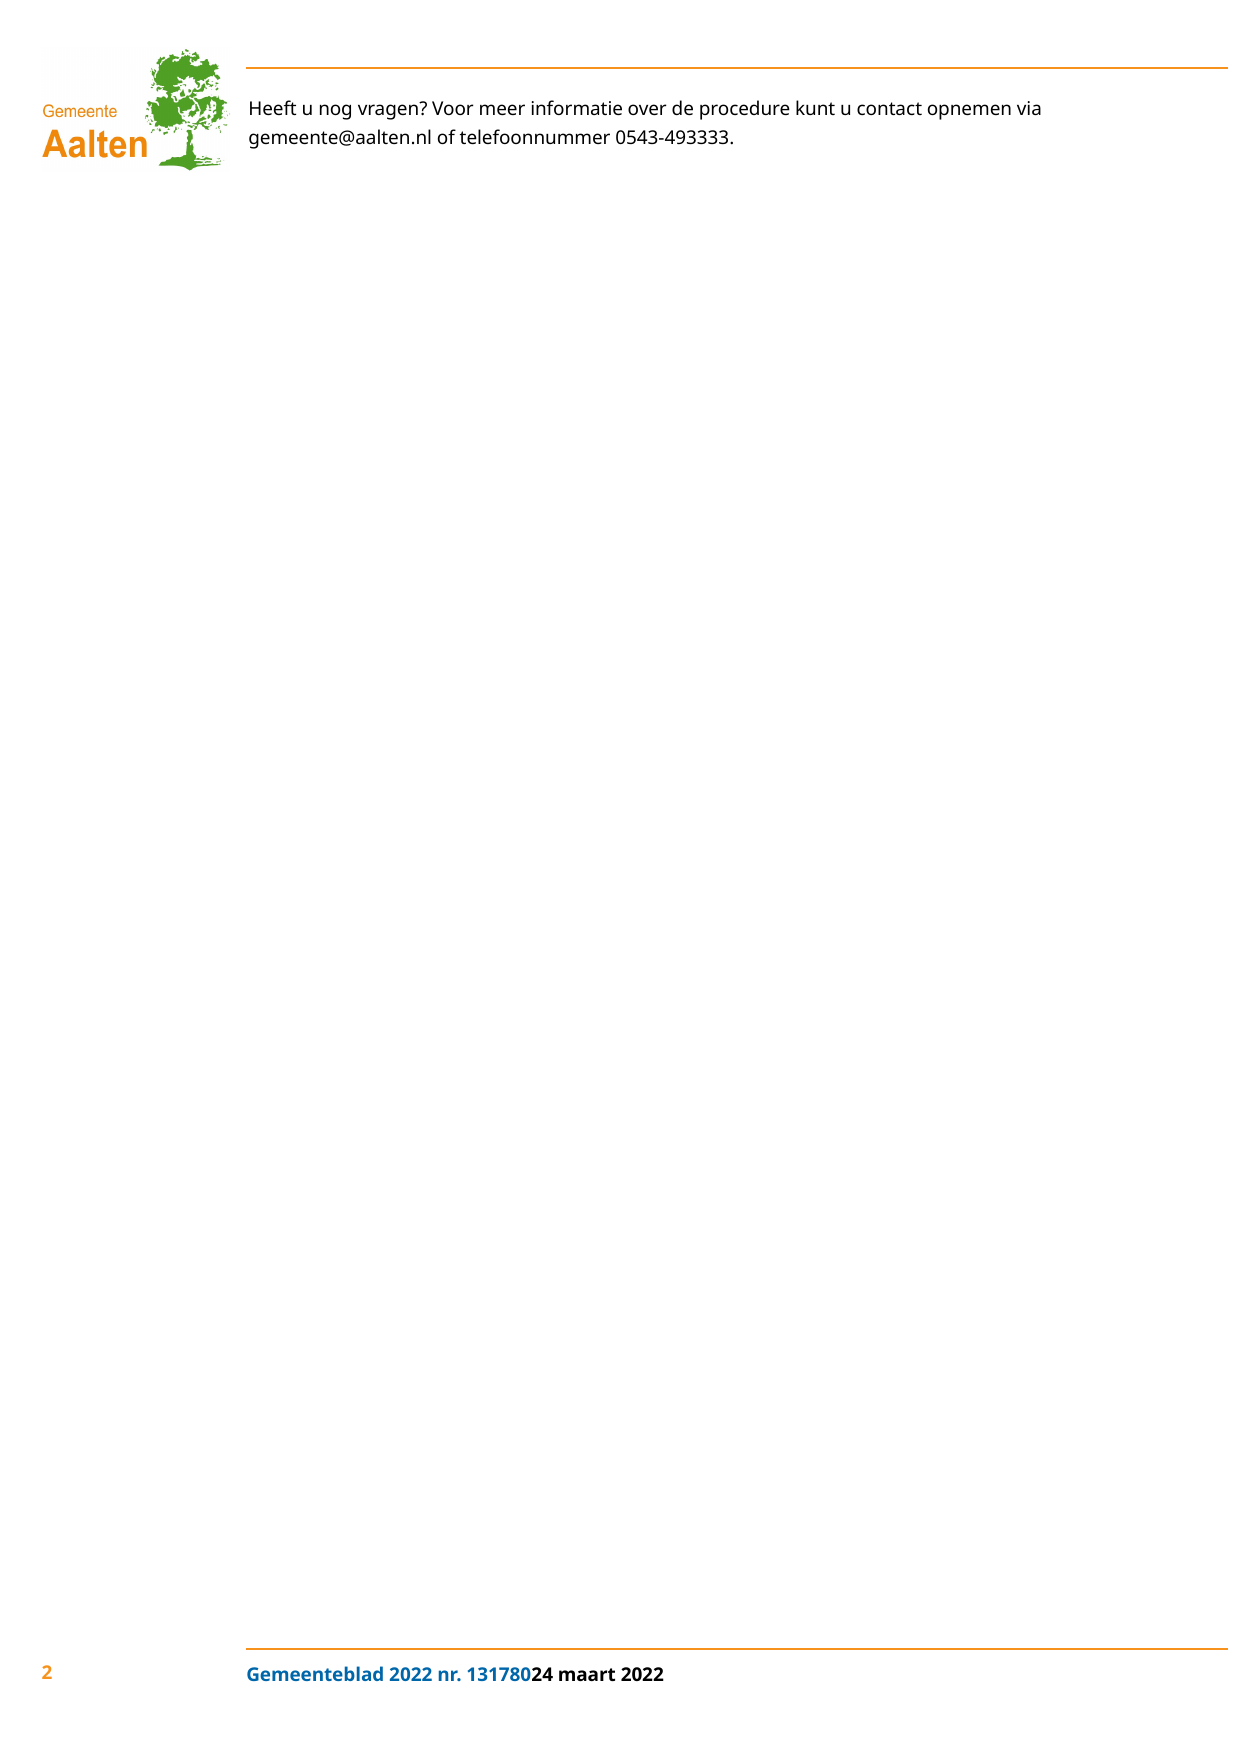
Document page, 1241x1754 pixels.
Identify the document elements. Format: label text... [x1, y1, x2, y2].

picture [41, 47, 231, 172]
text Heeft u nog vragen? Voor meer informatie over de procedure kunt u contact opnemen via gemeente@aalten.nl of telefoonnummer 0543-493333. [248, 95, 1152, 150]
